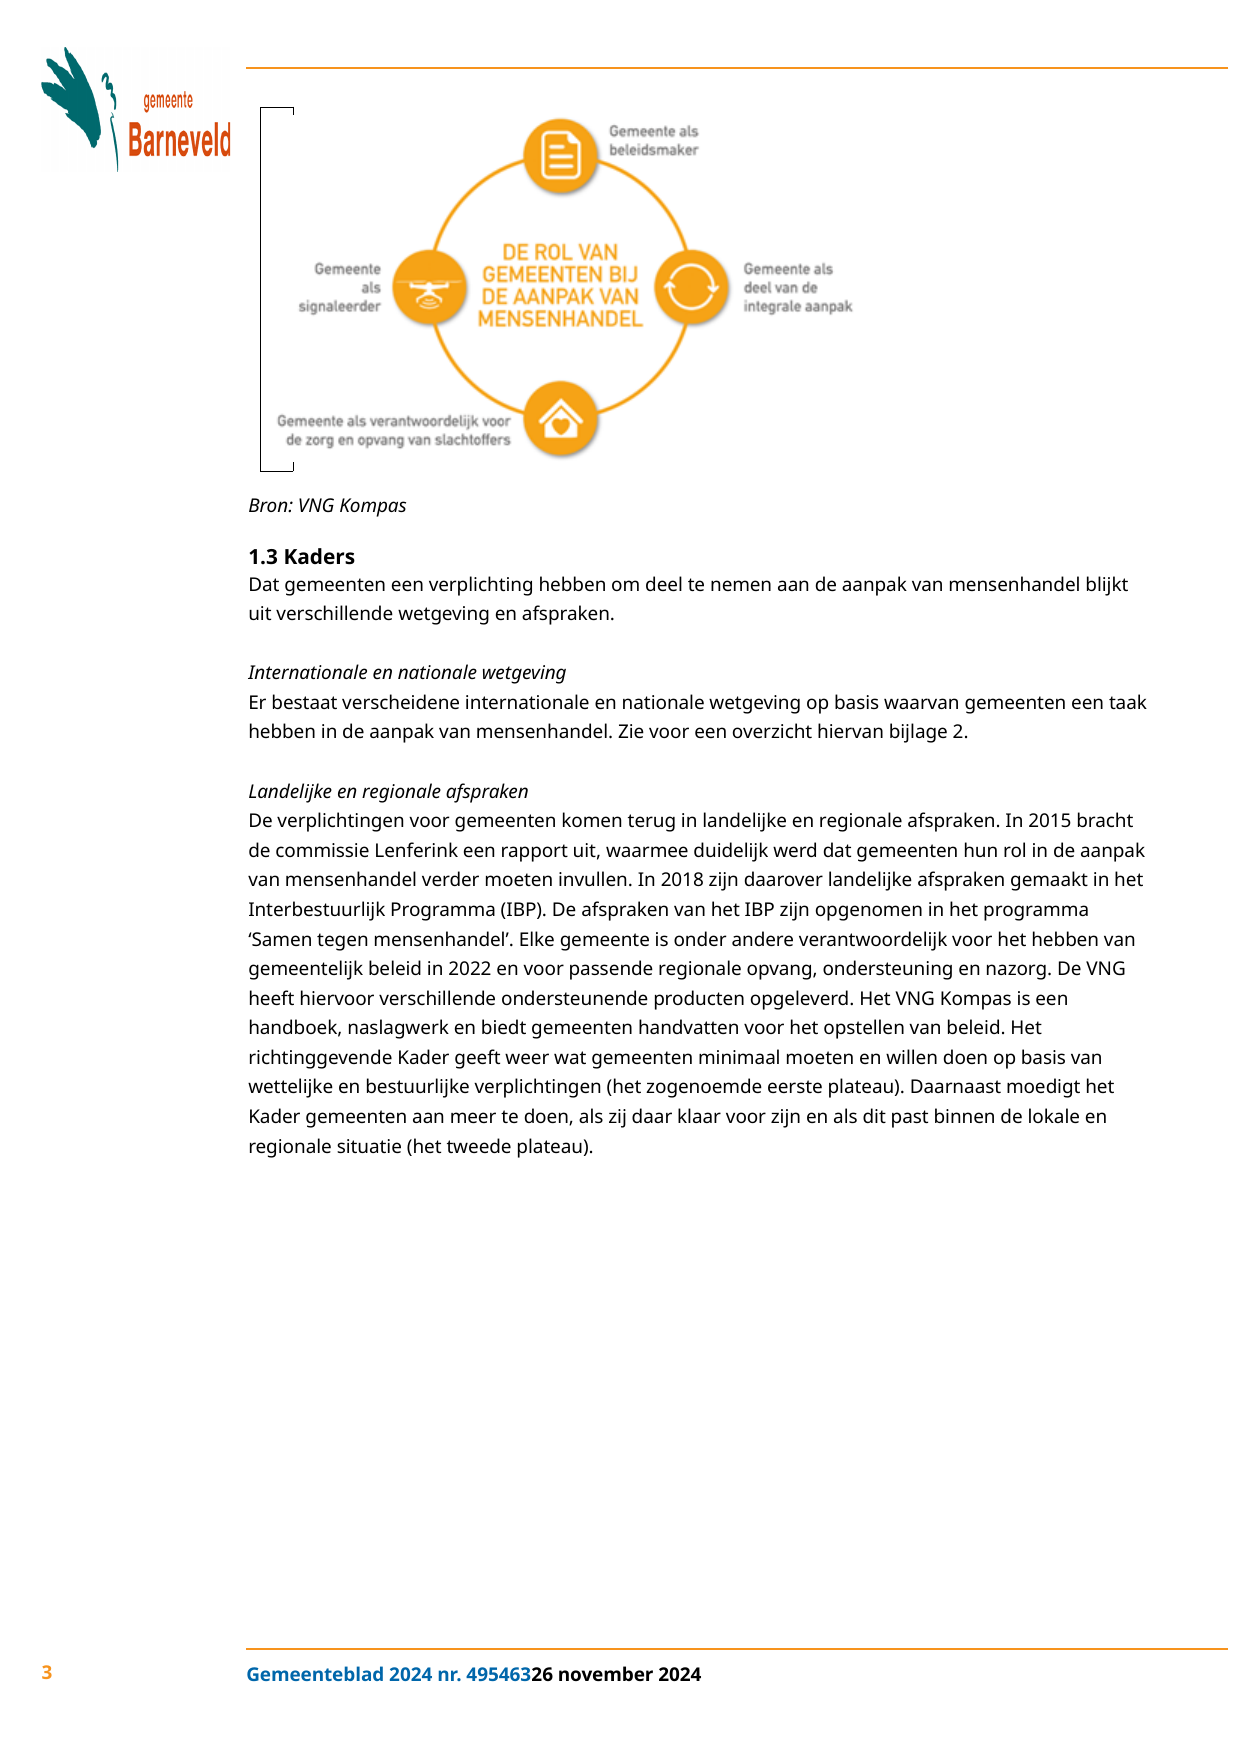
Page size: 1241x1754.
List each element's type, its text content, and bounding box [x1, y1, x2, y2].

text De verplichtingen voor gemeenten komen terug in landelijke en regionale afspraken. In 2015 bracht de commissie Lenferink een rapport uit, waarmee duidelijk werd dat gemeenten hun rol in de aanpak van mensenhandel verder moeten invullen. In 2018 zijn daarover landelijke afspraken gemaakt in het Interbestuurlijk Programma (IBP). De afspraken van het IBP zijn opgenomen in het programma ‘Samen tegen mensenhandel’. Elke gemeente is onder andere verantwoordelijk voor het hebben van gemeentelijk beleid in 2022 en voor passende regionale opvang, ondersteuning en nazorg. De VNG heeft hiervoor verschillende ondersteunende producten opgeleverd. Het VNG Kompas is een handboek, naslagwerk en biedt gemeenten handvatten voor het opstellen van beleid. Het richtinggevende Kader geeft weer wat gemeenten minimaal moeten en willen doen op basis van wettelijke en bestuurlijke verplichtingen (het zogenoemde eerste plateau). Daarnaast moedigt het Kader gemeenten aan meer te doen, als zij daar klaar voor zijn en als dit past binnen de lokale en regionale situatie (het tweede plateau). [248, 807, 1152, 1159]
picture [268, 115, 860, 462]
picture [41, 47, 231, 172]
text Er bestaat verscheidene internationale en nationale wetgeving op basis waarvan gemeenten een taak hebben in de aanpak van mensenhandel. Zie voor een overzicht hiervan bijlage 2. [248, 689, 1152, 744]
text Internationale en nationale wetgeving [248, 659, 1152, 685]
text Bron: VNG Kompas [248, 492, 1152, 518]
text 1.3 Kaders [248, 542, 1152, 571]
text Dat gemeenten een verplichting hebben om deel te nemen aan de aanpak van mensenhandel blijkt uit verschillende wetgeving en afspraken. [248, 571, 1152, 626]
text Landelijke en regionale afspraken [248, 778, 1152, 804]
